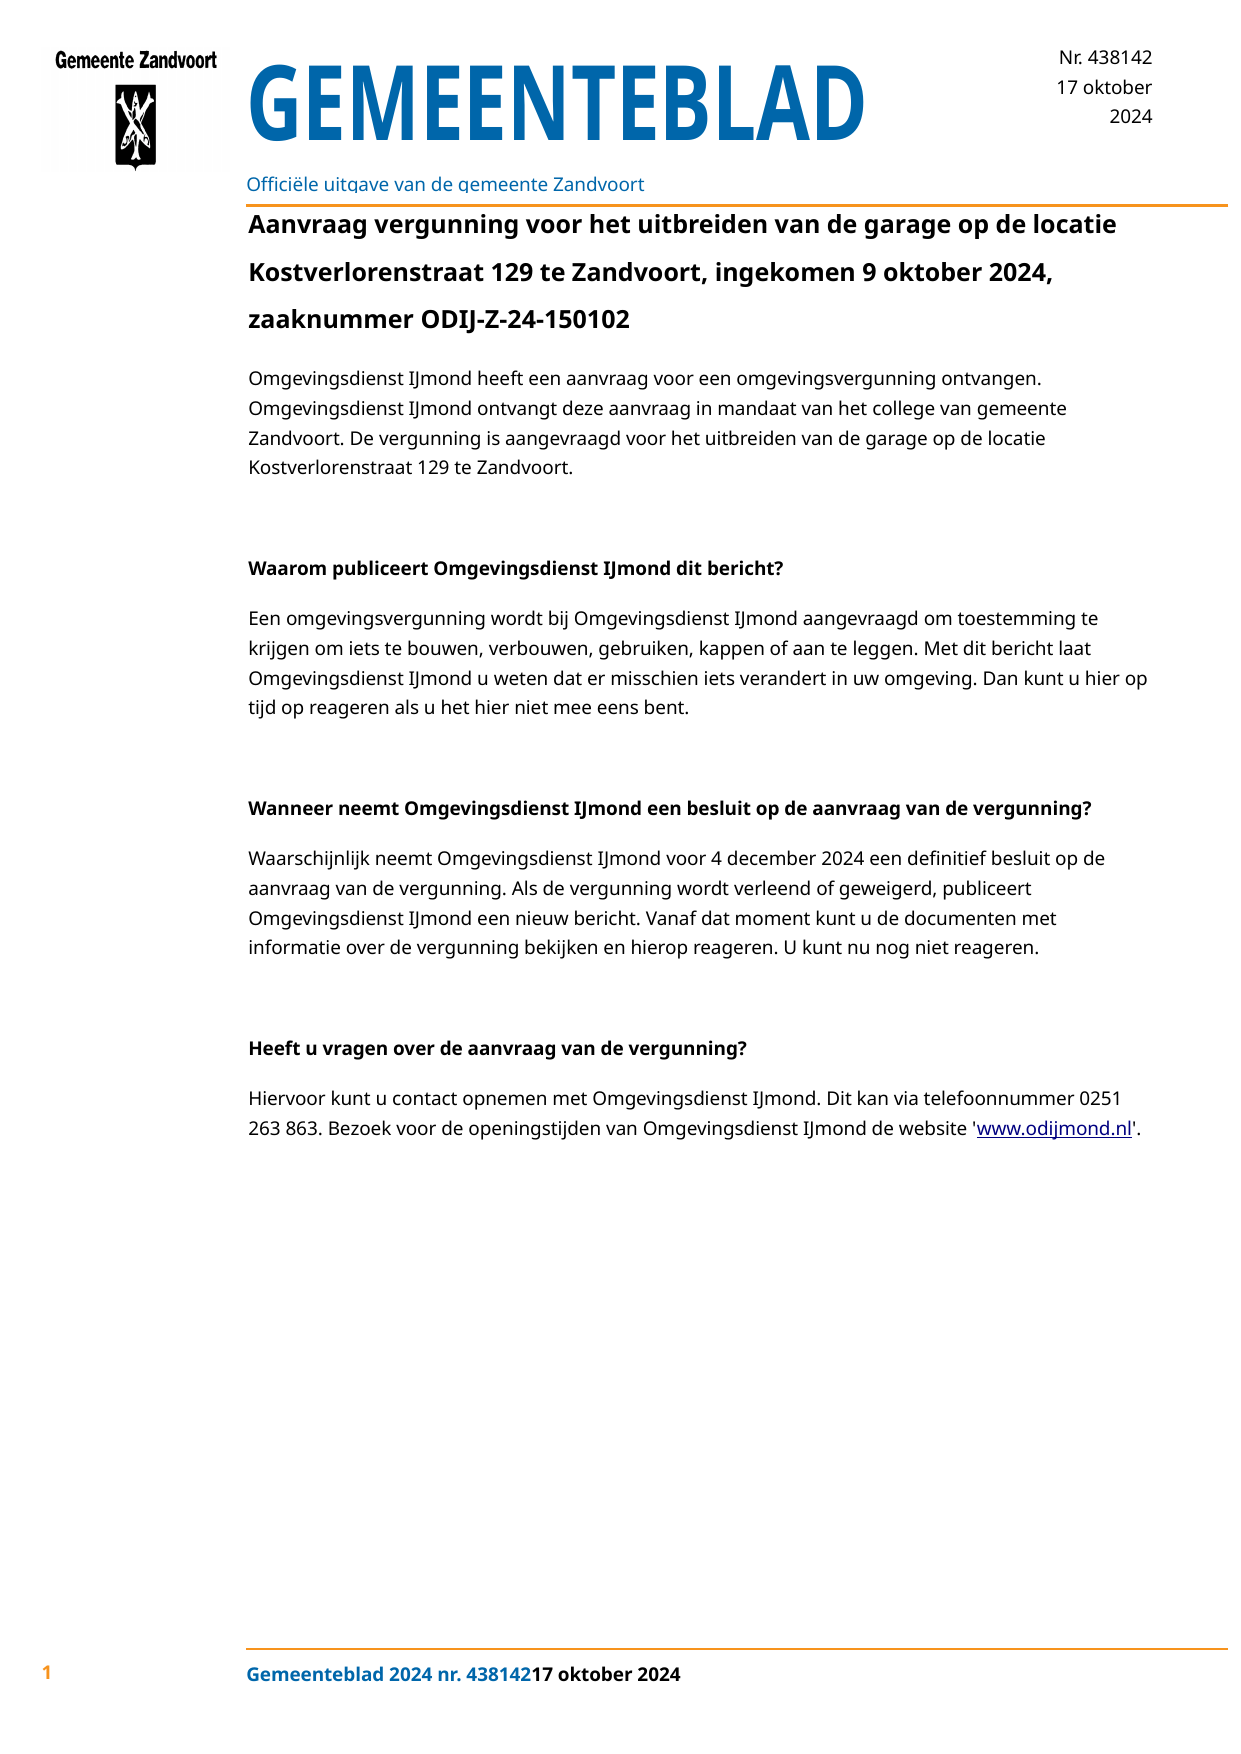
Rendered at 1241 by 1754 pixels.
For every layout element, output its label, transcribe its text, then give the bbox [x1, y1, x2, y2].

picture [41, 47, 231, 172]
text Waarschijnlijk neemt Omgevingsdienst IJmond voor 4 december 2024 een definitief besluit op de aanvraag van de vergunning. Als de vergunning wordt verleend of geweigerd, publiceert Omgevingsdienst IJmond een nieuw bericht. Vanaf dat moment kunt u de documenten met informatie over de vergunning bekijken en hierop reageren. U kunt nu nog niet reageren. [248, 846, 1152, 960]
text Wanneer neemt Omgevingsdienst IJmond een besluit op de aanvraag van de vergunning? [248, 795, 1152, 821]
text Heeft u vragen over de aanvraag van de vergunning? [248, 1035, 1152, 1061]
text Een omgevingsvergunning wordt bij Omgevingsdienst IJmond aangevraagd om toestemming te krijgen om iets te bouwen, verbouwen, gebruiken, kappen of aan te leggen. Met dit bericht laat Omgevingsdienst IJmond u weten dat er misschien iets verandert in uw omgeving. Dan kunt u hier op tijd op reageren als u het hier niet mee eens bent. [248, 606, 1152, 720]
text Aanvraag vergunning voor het uitbreiden van de garage op de locatie Kostverlorenstraat 129 te Zandvoort, ingekomen 9 oktober 2024, zaaknummer ODIJ-Z-24-150102 [248, 207, 1152, 336]
text Omgevingsdienst IJmond heeft een aanvraag voor een omgevingsvergunning ontvangen. Omgevingsdienst IJmond ontvangt deze aanvraag in mandaat van het college van gemeente Zandvoort. De vergunning is aangevraagd voor het uitbreiden van de garage op de locatie Kostverlorenstraat 129 te Zandvoort. [248, 366, 1152, 480]
text Hiervoor kunt u contact opnemen met Omgevingsdienst IJmond. Dit kan via telefoonnummer 0251 263 863. Bezoek voor de openingstijden van Omgevingsdienst IJmond de website 'www.odijmond.nl'. [248, 1086, 1152, 1141]
text Waarom publiceert Omgevingsdienst IJmond dit bericht? [248, 555, 1152, 581]
